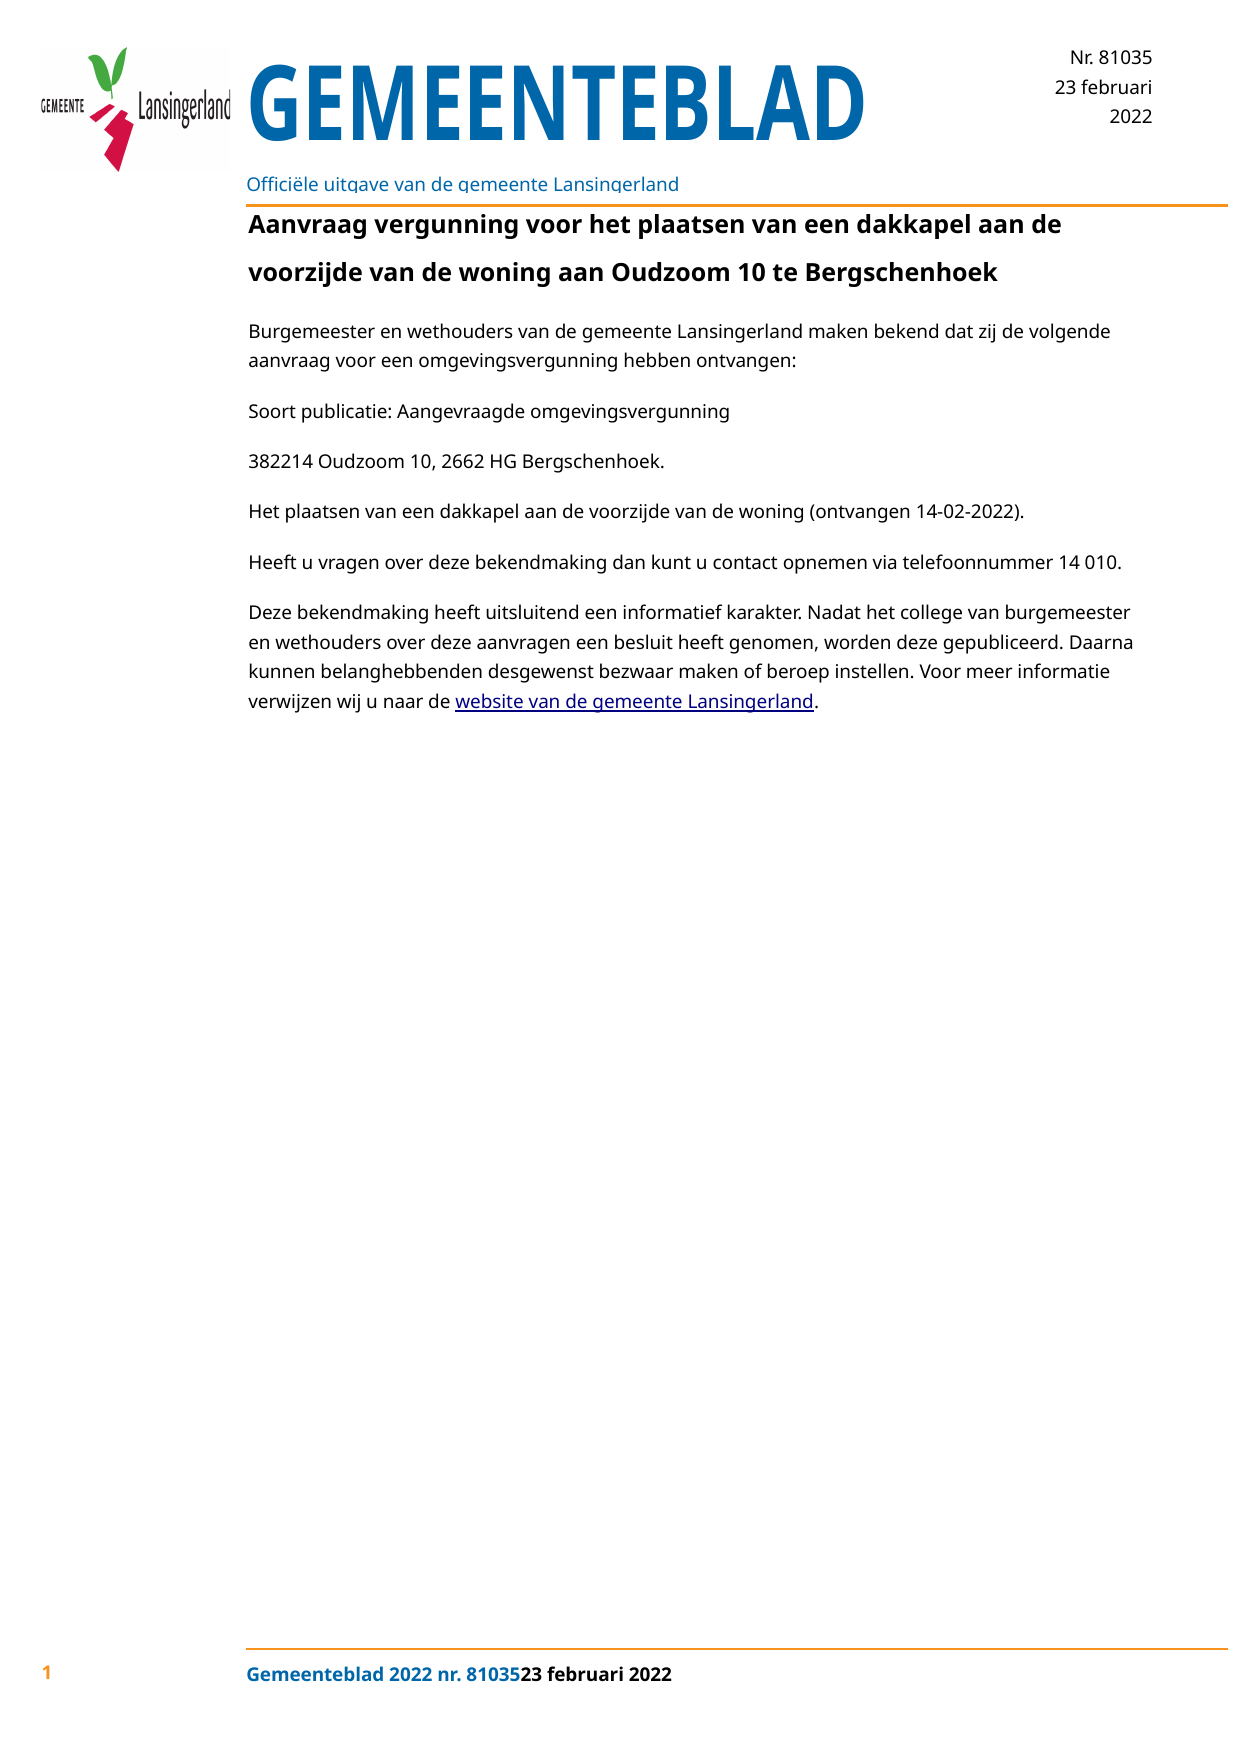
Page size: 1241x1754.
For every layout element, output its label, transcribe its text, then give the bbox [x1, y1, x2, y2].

text Heeft u vragen over deze bekendmaking dan kunt u contact opnemen via telefoonnummer 14 010. [248, 549, 1152, 575]
text Burgemeester en wethouders van de gemeente Lansingerland maken bekend dat zij de volgende aanvraag voor een omgevingsvergunning hebben ontvangen: [248, 318, 1152, 373]
text Soort publicatie: Aangevraagde omgevingsvergunning [248, 398, 1152, 424]
text Deze bekendmaking heeft uitsluitend een informatief karakter. Nadat het college van burgemeester en wethouders over deze aanvragen een besluit heeft genomen, worden deze gepubliceerd. Daarna kunnen belanghebbenden desgewenst bezwaar maken of beroep instellen. Voor meer informatie verwijzen wij u naar de website van de gemeente Lansingerland. [248, 599, 1152, 714]
text Aanvraag vergunning voor het plaatsen van een dakkapel aan de voorzijde van de woning aan Oudzoom 10 te Bergschenhoek [248, 207, 1152, 288]
text 382214 Oudzoom 10, 2662 HG Bergschenhoek. [248, 448, 1152, 474]
picture [41, 47, 231, 172]
text Het plaatsen van een dakkapel aan de voorzijde van de woning (ontvangen 14-02-2022). [248, 499, 1152, 524]
